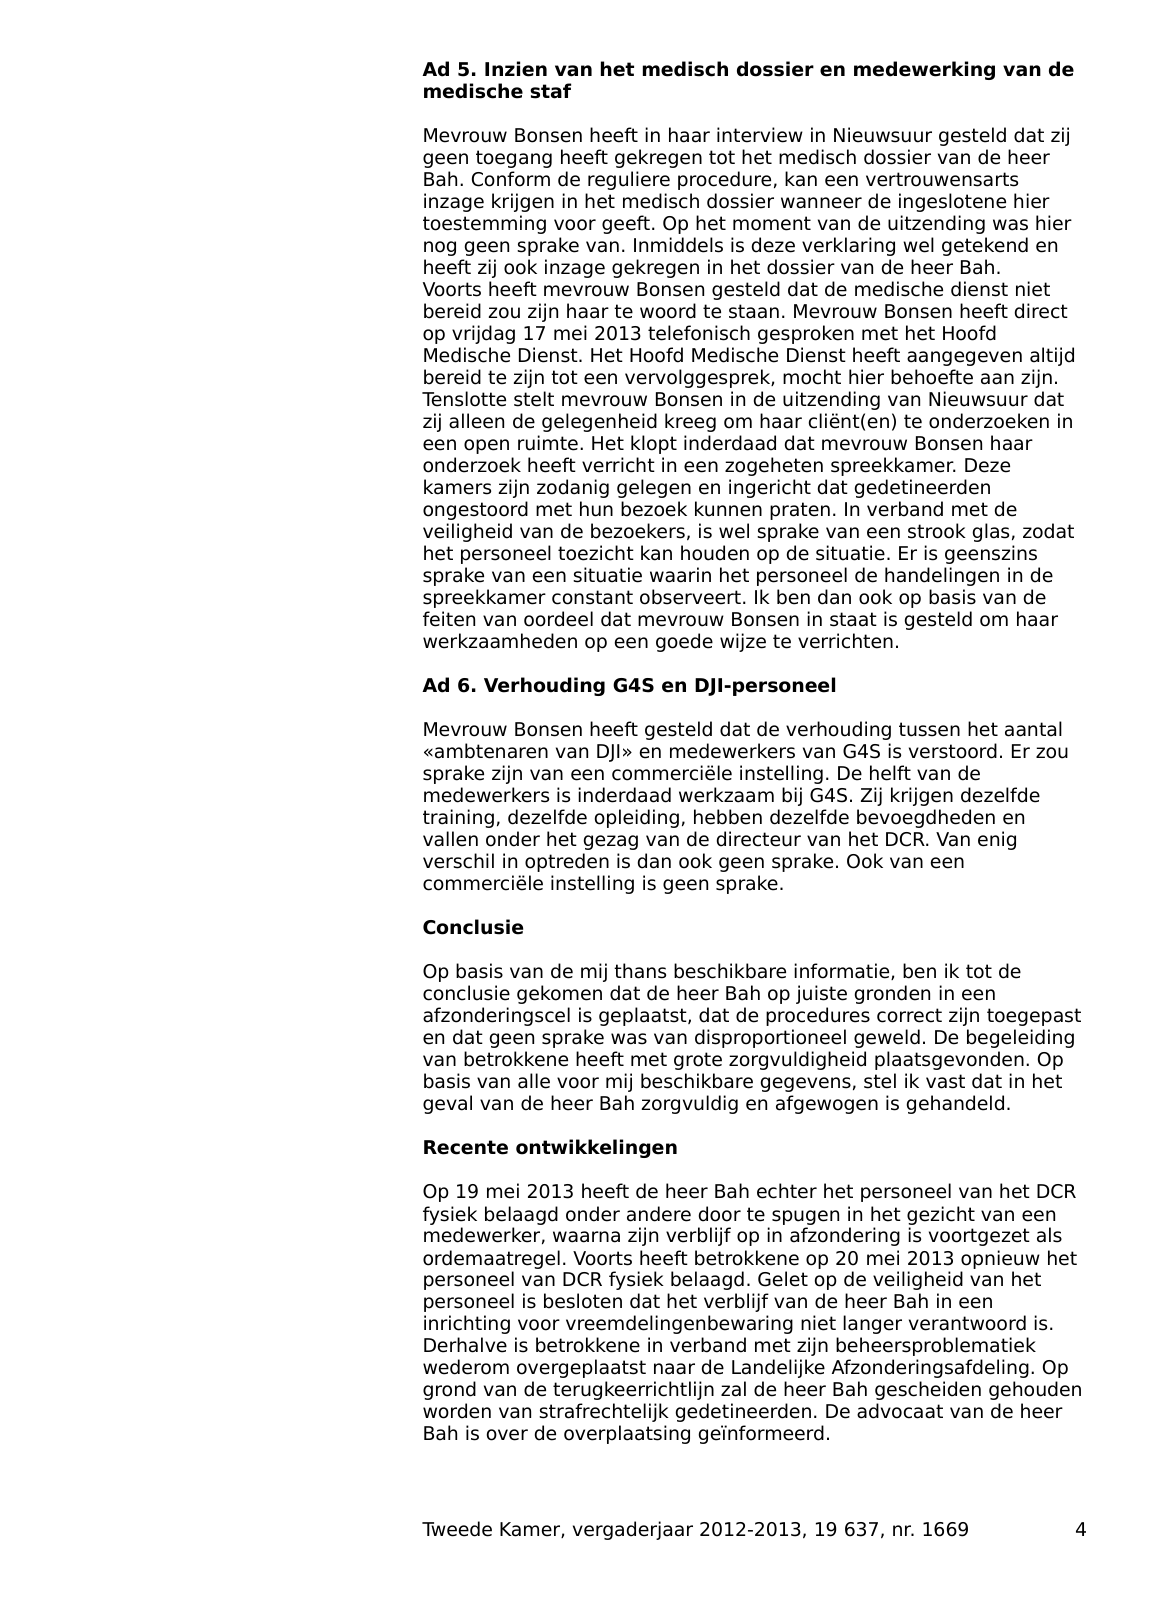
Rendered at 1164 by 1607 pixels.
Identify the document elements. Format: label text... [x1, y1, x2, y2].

subtitle Conclusie [422, 917, 1087, 939]
subtitle Ad 5. Inzien van het medisch dossier en medewerking van de medische staf [422, 59, 1087, 103]
text Op basis van de mij thans beschikbare informatie, ben ik tot de conclusie gekomen dat de heer Bah op juiste gronden in een afzonderingscel is geplaatst, dat de procedures correct zijn toegepast en dat geen sprake was van disproportioneel geweld. De begeleiding van betrokkene heeft met grote zorgvuldigheid plaatsgevonden. Op basis van alle voor mij beschikbare gegevens, stel ik vast dat in het geval van de heer Bah zorgvuldig en afgewogen is gehandeld. [422, 961, 1087, 1115]
text Voorts heeft mevrouw Bonsen gesteld dat de medische dienst niet bereid zou zijn haar te woord te staan. Mevrouw Bonsen heeft direct op vrijdag 17 mei 2013 telefonisch gesproken met het Hoofd Medische Dienst. Het Hoofd Medische Dienst heeft aangegeven altijd bereid te zijn tot een vervolggesprek, mocht hier behoefte aan zijn. Tenslotte stelt mevrouw Bonsen in de uitzending van Nieuwsuur dat zij alleen de gelegenheid kreeg om haar cliënt(en) te onderzoeken in een open ruimte. Het klopt inderdaad dat mevrouw Bonsen haar onderzoek heeft verricht in een zogeheten spreekkamer. Deze kamers zijn zodanig gelegen en ingericht dat gedetineerden ongestoord met hun bezoek kunnen praten. In verband met de veiligheid van de bezoekers, is wel sprake van een strook glas, zodat het personeel toezicht kan houden op de situatie. Er is geenszins sprake van een situatie waarin het personeel de handelingen in de spreekkamer constant observeert. Ik ben dan ook op basis van de feiten van oordeel dat mevrouw Bonsen in staat is gesteld om haar werkzaamheden op een goede wijze te verrichten. [422, 279, 1087, 653]
subtitle Recente ontwikkelingen [422, 1137, 1087, 1159]
text Mevrouw Bonsen heeft gesteld dat de verhouding tussen het aantal «ambtenaren van DJI» en medewerkers van G4S is verstoord. Er zou sprake zijn van een commerciële instelling. De helft van de medewerkers is inderdaad werkzaam bij G4S. Zij krijgen dezelfde training, dezelfde opleiding, hebben dezelfde bevoegdheden en vallen onder het gezag van de directeur van het DCR. Van enig verschil in optreden is dan ook geen sprake. Ook van een commerciële instelling is geen sprake. [422, 719, 1087, 895]
text Op 19 mei 2013 heeft de heer Bah echter het personeel van het DCR fysiek belaagd onder andere door te spugen in het gezicht van een medewerker, waarna zijn verblijf op in afzondering is voortgezet als ordemaatregel. Voorts heeft betrokkene op 20 mei 2013 opnieuw het personeel van DCR fysiek belaagd. Gelet op de veiligheid van het personeel is besloten dat het verblijf van de heer Bah in een inrichting voor vreemdelingenbewaring niet langer verantwoord is. Derhalve is betrokkene in verband met zijn beheersproblematiek wederom overgeplaatst naar de Landelijke Afzonderingsafdeling. Op grond van de terugkeerrichtlijn zal de heer Bah gescheiden gehouden worden van strafrechtelijk gedetineerden. De advocaat van de heer Bah is over de overplaatsing geïnformeerd. [422, 1181, 1087, 1445]
subtitle Ad 6. Verhouding G4S en DJI-personeel [422, 675, 1087, 697]
text Mevrouw Bonsen heeft in haar interview in Nieuwsuur gesteld dat zij geen toegang heeft gekregen tot het medisch dossier van de heer Bah. Conform de reguliere procedure, kan een vertrouwensarts inzage krijgen in het medisch dossier wanneer de ingeslotene hier toestemming voor geeft. Op het moment van de uitzending was hier nog geen sprake van. Inmiddels is deze verklaring wel getekend en heeft zij ook inzage gekregen in het dossier van de heer Bah. [422, 125, 1087, 279]
